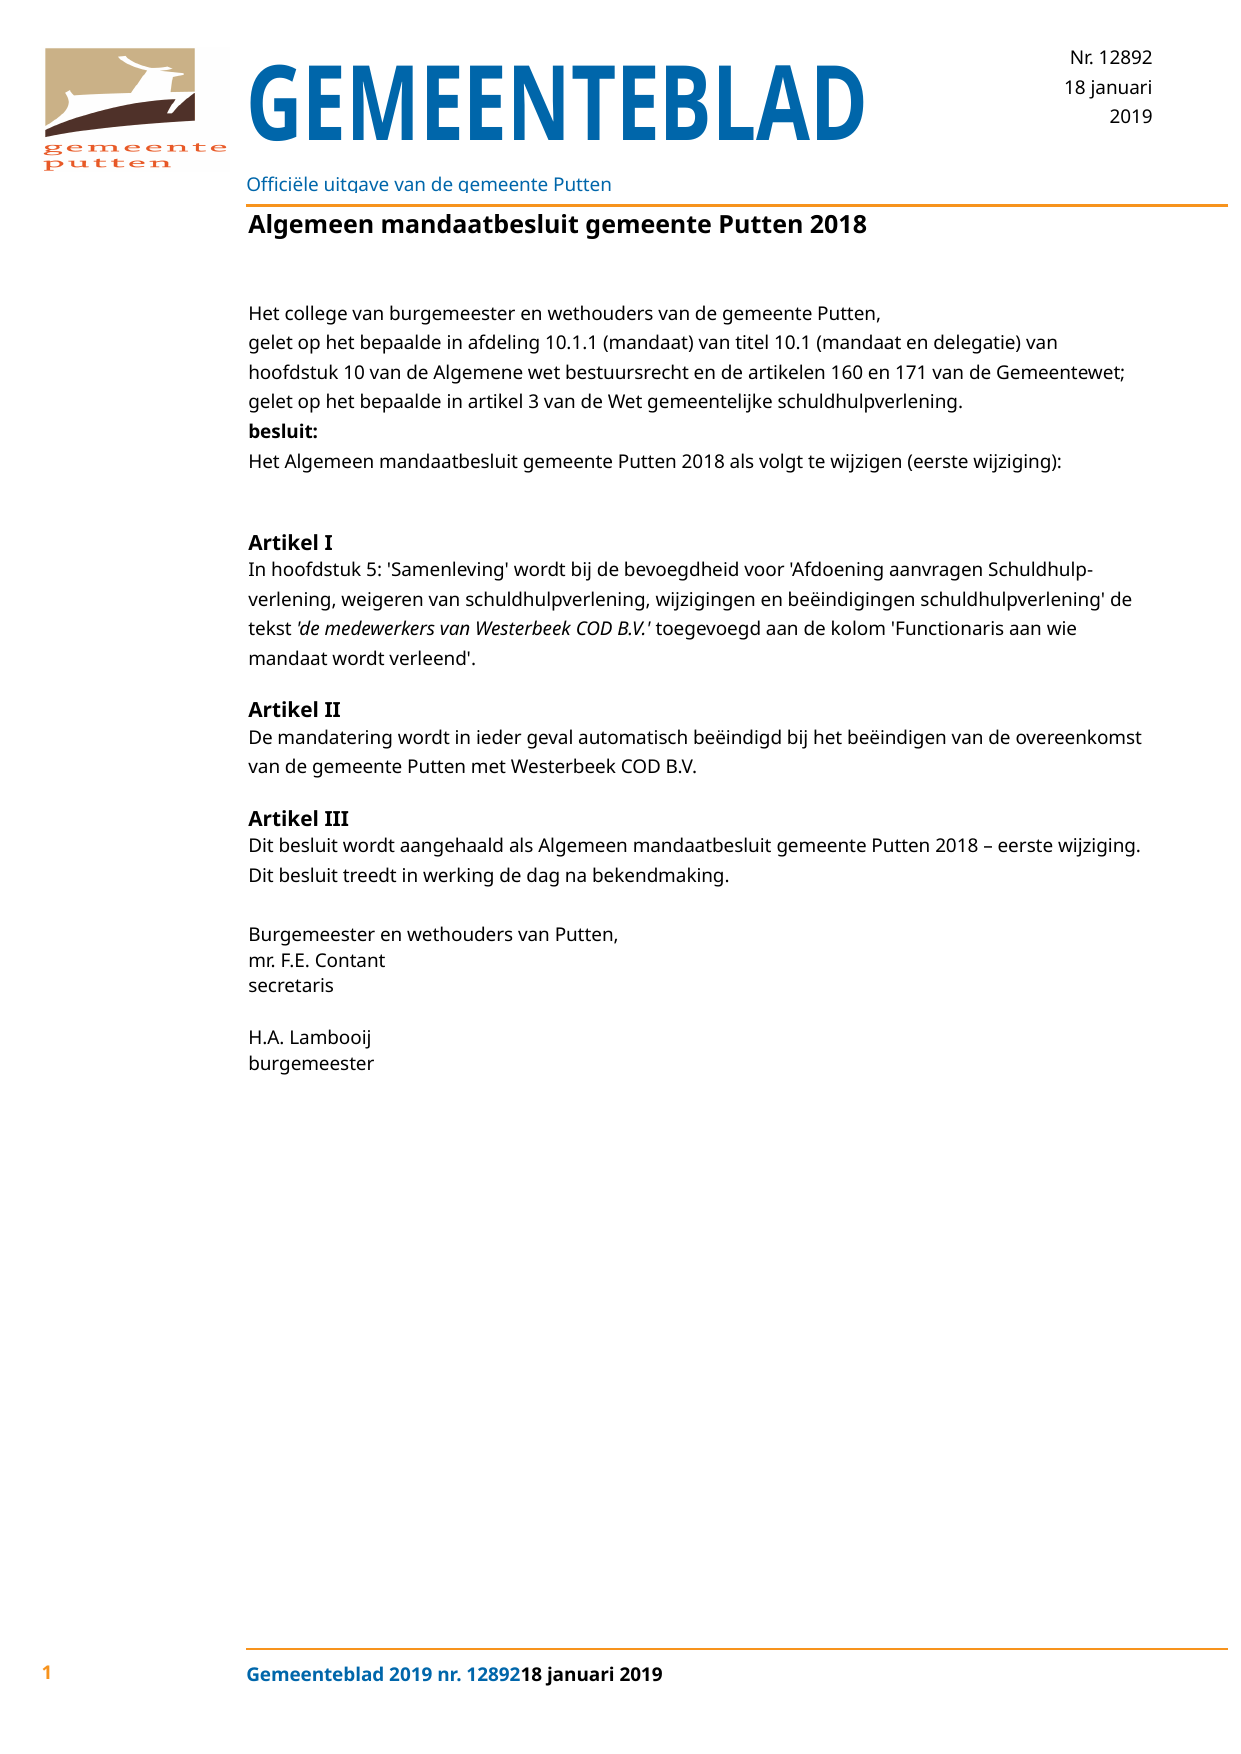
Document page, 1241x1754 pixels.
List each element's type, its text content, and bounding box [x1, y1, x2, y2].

text H.A. Lambooij [248, 1024, 1152, 1050]
text burgemeester [248, 1050, 1152, 1075]
text secretaris [248, 972, 1152, 998]
picture [41, 47, 231, 172]
text Artikel I [248, 528, 1152, 556]
text Dit besluit wordt aangehaald als Algemeen mandaatbesluit gemeente Putten 2018 – eerste wijziging. Dit besluit treedt in werking de dag na bekendmaking. [248, 832, 1152, 888]
text gelet op het bepaalde in artikel 3 van de Wet gemeentelijke schuldhulpverlening. [248, 389, 1152, 414]
text Artikel II [248, 695, 1152, 724]
text Het Algemeen mandaatbesluit gemeente Putten 2018 als volgt te wijzigen (eerste wijziging): [248, 448, 1152, 473]
text besluit: [248, 418, 1152, 444]
text mr. F.E. Contant [248, 947, 1152, 972]
text Algemeen mandaatbesluit gemeente Putten 2018 [248, 207, 1152, 241]
text Artikel III [248, 804, 1152, 832]
text In hoofdstuk 5: 'Samenleving' wordt bij de bevoegdheid voor 'Afdoening aanvragen Schuldhulp- verlening, weigeren van schuldhulpverlening, wijzigingen en beëindigingen schuldhulpverlening' de tekst 'de medewerkers van Westerbeek COD B.V.' toegevoegd aan de kolom 'Functionaris aan wie mandaat wordt verleend'. [248, 556, 1152, 671]
text Burgemeester en wethouders van Putten, [248, 921, 1152, 947]
text Het college van burgemeester en wethouders van de gemeente Putten, [248, 300, 1152, 326]
text gelet op het bepaalde in afdeling 10.1.1 (mandaat) van titel 10.1 (mandaat en delegatie) van hoofdstuk 10 van de Algemene wet bestuursrecht en de artikelen 160 en 171 van de Gemeentewet; [248, 329, 1152, 385]
text De mandatering wordt in ieder geval automatisch beëindigd bij het beëindigen van de overeenkomst van de gemeente Putten met Westerbeek COD B.V. [248, 724, 1152, 779]
